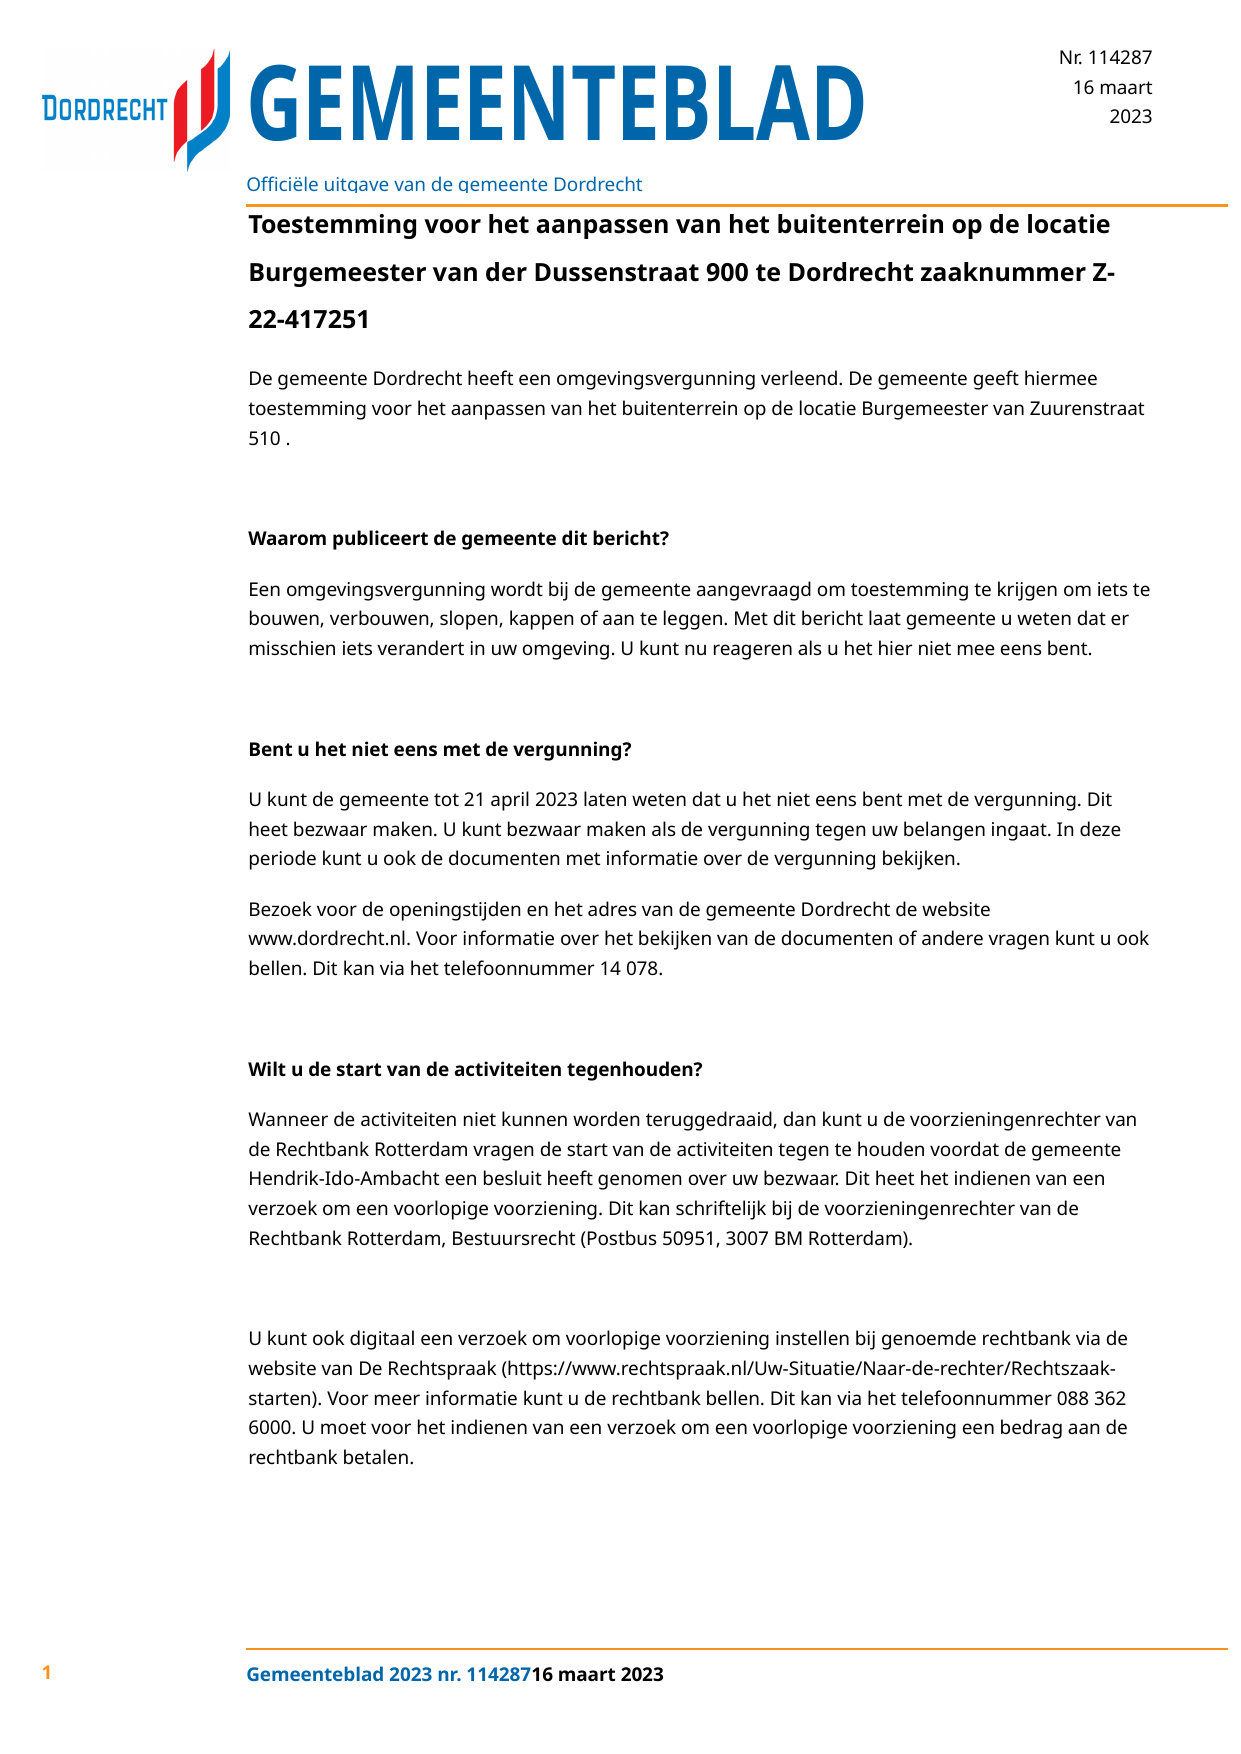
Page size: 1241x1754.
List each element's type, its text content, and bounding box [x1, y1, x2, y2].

text De gemeente Dordrecht heeft een omgevingsvergunning verleend. De gemeente geeft hiermee toestemming voor het aanpassen van het buitenterrein op de locatie Burgemeester van Zuurenstraat 510 . [248, 366, 1152, 450]
text Bezoek voor de openingstijden en het adres van de gemeente Dordrecht de website www.dordrecht.nl. Voor informatie over het bekijken van de documenten of andere vragen kunt u ook bellen. Dit kan via het telefoonnummer 14 078. [248, 896, 1152, 981]
picture [41, 47, 231, 172]
text Wanneer de activiteiten niet kunnen worden teruggedraaid, dan kunt u de voorzieningenrechter van de Rechtbank Rotterdam vragen de start van de activiteiten tegen te houden voordat de gemeente Hendrik-Ido-Ambacht een besluit heeft genomen over uw bezwaar. Dit heet het indienen van een verzoek om een voorlopige voorziening. Dit kan schriftelijk bij de voorzieningenrechter van de Rechtbank Rotterdam, Bestuursrecht (Postbus 50951, 3007 BM Rotterdam). [248, 1106, 1152, 1250]
text U kunt de gemeente tot 21 april 2023 laten weten dat u het niet eens bent met de vergunning. Dit heet bezwaar maken. U kunt bezwaar maken als de vergunning tegen uw belangen ingaat. In deze periode kunt u ook de documenten met informatie over de vergunning bekijken. [248, 786, 1152, 871]
text Waarom publiceert de gemeente dit bericht? [248, 526, 1152, 551]
text Wilt u de start van de activiteiten tegenhouden? [248, 1056, 1152, 1082]
text U kunt ook digitaal een verzoek om voorlopige voorziening instellen bij genoemde rechtbank via de website van De Rechtspraak (https://www.rechtspraak.nl/Uw-Situatie/Naar-de-rechter/Rechtszaak-starten). Voor meer informatie kunt u de rechtbank bellen. Dit kan via het telefoonnummer 088 362 6000. U moet voor het indienen van een verzoek om een voorlopige voorziening een bedrag aan de rechtbank betalen. [248, 1326, 1152, 1469]
text Toestemming voor het aanpassen van het buitenterrein op de locatie Burgemeester van der Dussenstraat 900 te Dordrecht zaaknummer Z-22-417251 [248, 207, 1152, 336]
text Bent u het niet eens met de vergunning? [248, 736, 1152, 762]
text Een omgevingsvergunning wordt bij de gemeente aangevraagd om toestemming te krijgen om iets te bouwen, verbouwen, slopen, kappen of aan te leggen. Met dit bericht laat gemeente u weten dat er misschien iets verandert in uw omgeving. U kunt nu reageren als u het hier niet mee eens bent. [248, 576, 1152, 661]
